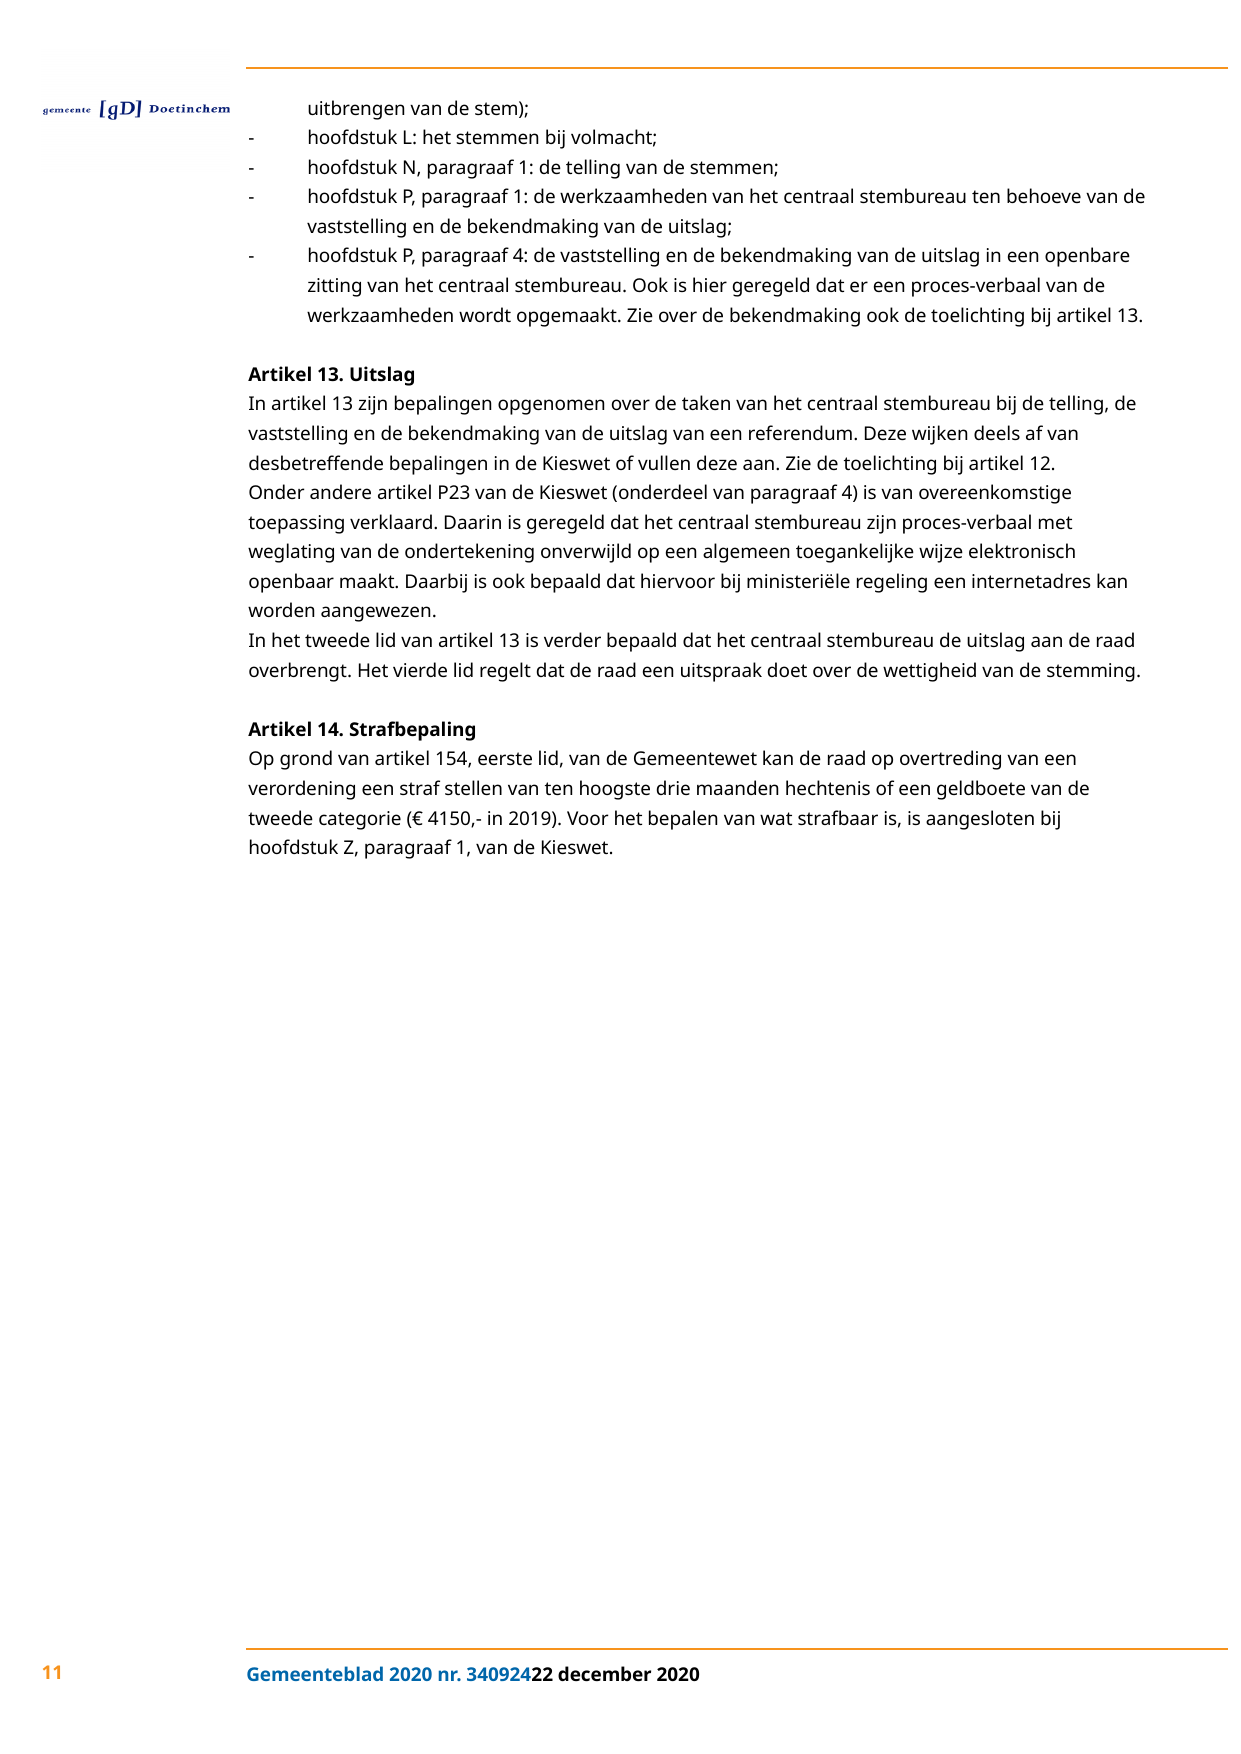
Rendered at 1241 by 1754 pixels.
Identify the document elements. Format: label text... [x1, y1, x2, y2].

text In artikel 13 zijn bepalingen opgenomen over de taken van het centraal stembureau bij de telling, de vaststelling en de bekendmaking van de uitslag van een referendum. Deze wijken deels af van desbetreffende bepalingen in de Kieswet of vullen deze aan. Zie de toelichting bij artikel 12. [248, 391, 1152, 476]
picture [41, 47, 231, 172]
text Artikel 13. Uitslag [248, 361, 1152, 387]
text Op grond van artikel 154, eerste lid, van de Gemeentewet kan de raad op overtreding van een verordening een straf stellen van ten hoogste drie maanden hechtenis of een geldboete van de tweede categorie (€ 4150,- in 2019). Voor het bepalen van wat strafbaar is, is aangesloten bij hoofdstuk Z, paragraaf 1, van de Kieswet. [248, 746, 1152, 860]
text Artikel 14. Strafbepaling [248, 716, 1152, 742]
list hoofdstuk P, paragraaf 1: de werkzaamheden van het centraal stembureau ten behoeve van de vaststelling en de bekendmaking van de uitslag; [248, 183, 1152, 239]
text Onder andere artikel P23 van de Kieswet (onderdeel van paragraaf 4) is van overeenkomstige toepassing verklaard. Daarin is geregeld dat het centraal stembureau zijn proces-verbaal met weglating van de ondertekening onverwijld op een algemeen toegankelijke wijze elektronisch openbaar maakt. Daarbij is ook bepaald dat hiervoor bij ministeriële regeling een internetadres kan worden aangewezen. [248, 479, 1152, 623]
list hoofdstuk L: het stemmen bij volmacht; [248, 124, 1152, 150]
list uitbrengen van de stem); [248, 95, 1152, 121]
list hoofdstuk P, paragraaf 4: de vaststelling en de bekendmaking van de uitslag in een openbare zitting van het centraal stembureau. Ook is hier geregeld dat er een proces-verbaal van de werkzaamheden wordt opgemaakt. Zie over de bekendmaking ook de toelichting bij artikel 13. [248, 243, 1152, 328]
list hoofdstuk N, paragraaf 1: de telling van de stemmen; [248, 154, 1152, 180]
text In het tweede lid van artikel 13 is verder bepaald dat het centraal stembureau de uitslag aan de raad overbrengt. Het vierde lid regelt dat de raad een uitspraak doet over de wettigheid van de stemming. [248, 627, 1152, 683]
